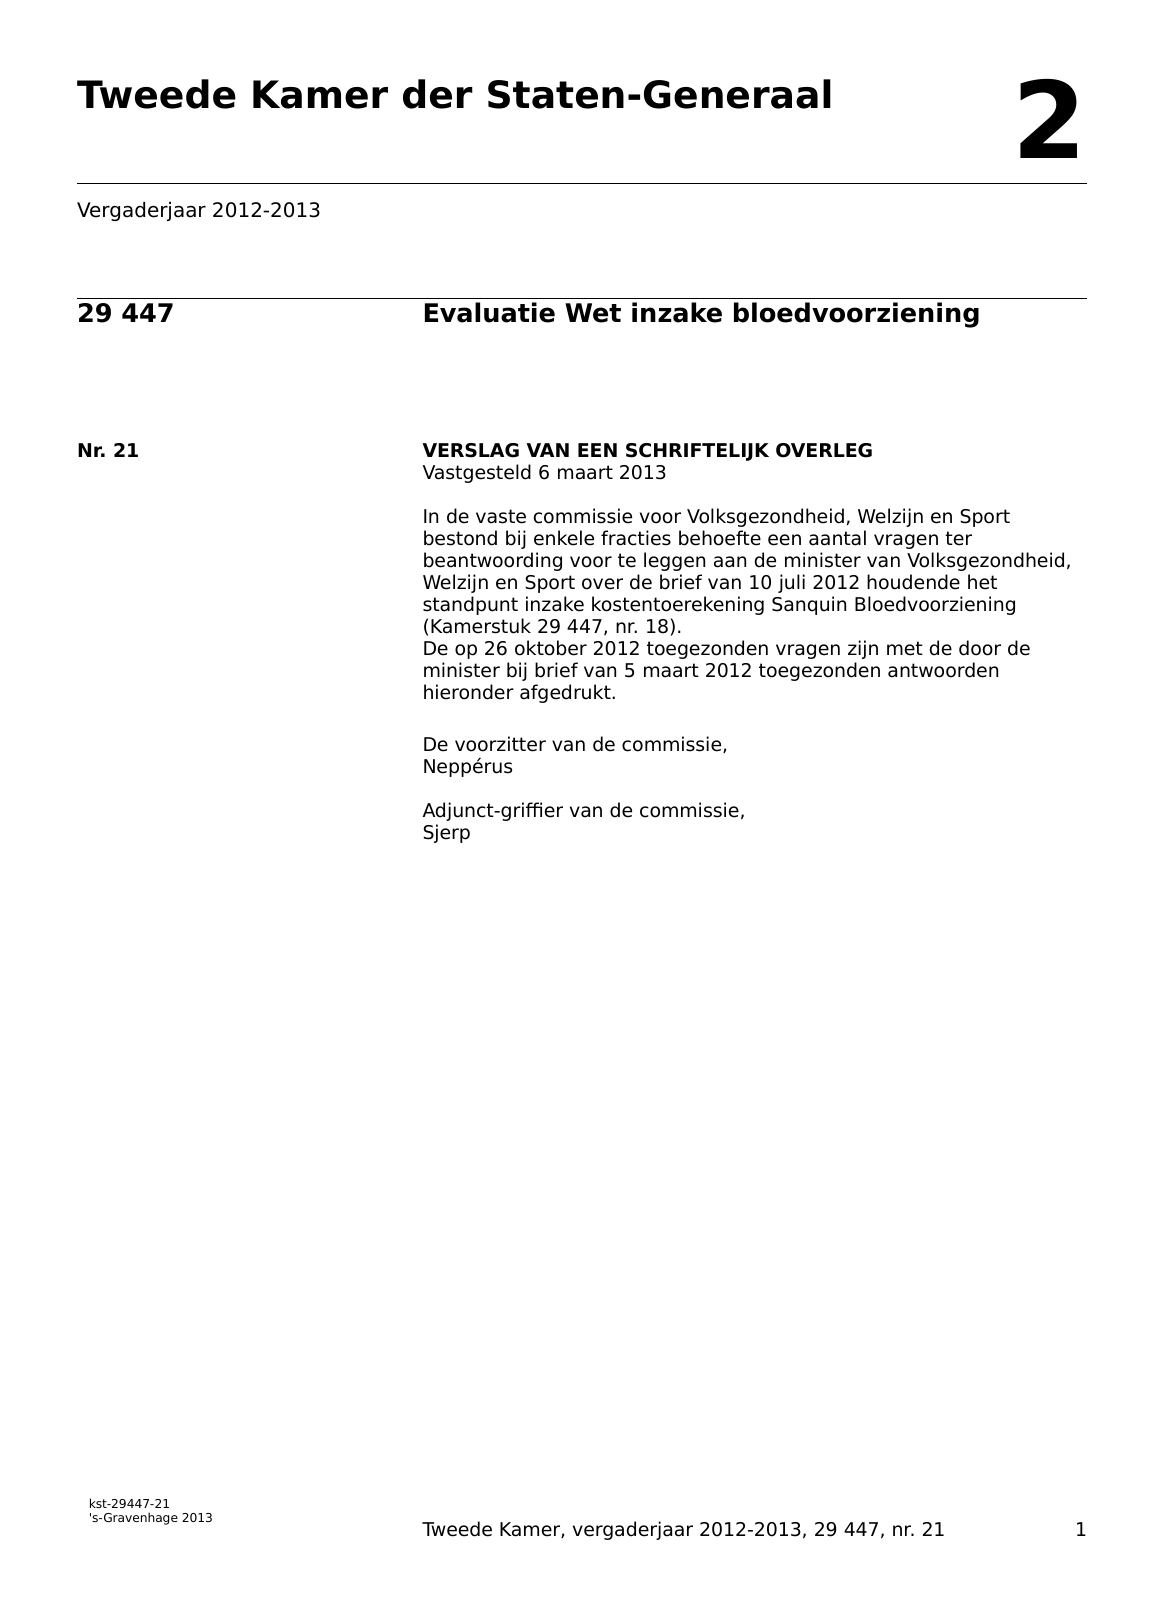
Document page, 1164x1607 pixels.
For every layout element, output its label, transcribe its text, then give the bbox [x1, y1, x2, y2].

table_cell Vergaderjaar 2012-2013 [77, 184, 1087, 298]
text Adjunct-griffier van de commissie, Sjerp [422, 800, 1087, 844]
text In de vaste commissie voor Volksgezondheid, Welzijn en Sport bestond bij enkele fracties behoefte een aantal vragen ter beantwoording voor te leggen aan de minister van Volksgezondheid, Welzijn en Sport over de brief van 10 juli 2012 houdende het standpunt inzake kostentoerekening Sanquin Bloedvoorziening (Kamerstuk 29 447, nr. 18). [422, 506, 1087, 638]
subtitle Nr. 21 VERSLAG VAN EEN SCHRIFTELIJK OVERLEG [77, 440, 1087, 462]
text De op 26 oktober 2012 toegezonden vragen zijn met de door de minister bij brief van 5 maart 2012 toegezonden antwoorden hieronder afgedrukt. [422, 638, 1087, 704]
table_header Tweede Kamer der Staten-Generaal [77, 59, 886, 183]
text Vastgesteld 6 maart 2013 [422, 462, 1087, 484]
table_header 2 [886, 59, 1087, 183]
text De voorzitter van de commissie, Neppérus [422, 734, 1087, 778]
subtitle 29 447 Evaluatie Wet inzake bloedvoorziening [77, 299, 1087, 329]
text kst-29447-21 [88, 1497, 323, 1511]
text 's-Gravenhage 2013 [88, 1511, 323, 1525]
